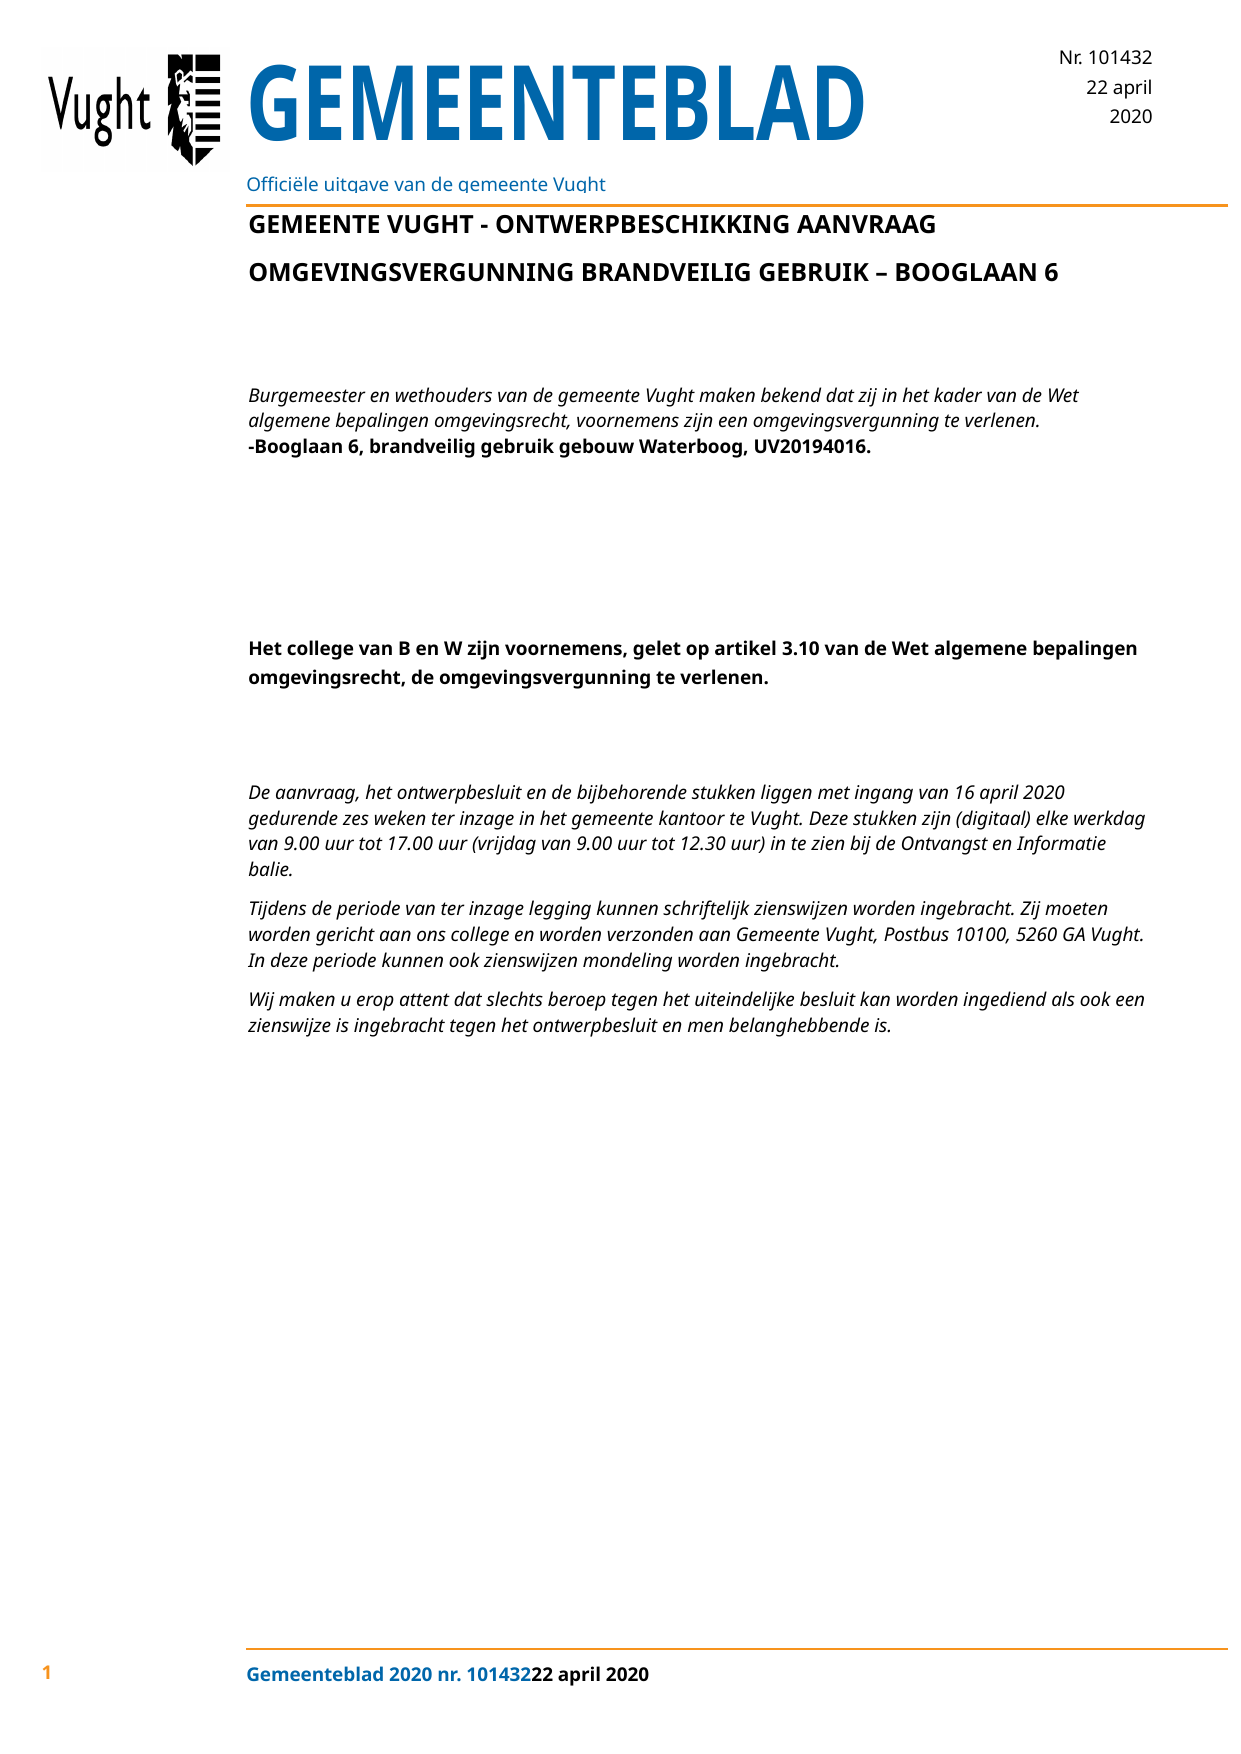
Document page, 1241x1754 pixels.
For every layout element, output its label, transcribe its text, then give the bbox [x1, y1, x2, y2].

text Tijdens de periode van ter inzage legging kunnen schriftelijk zienswijzen worden ingebracht. Zij moeten worden gericht aan ons college en worden verzonden aan Gemeente Vught, Postbus 10100, 5260 GA Vught. In deze periode kunnen ook zienswijzen mondeling worden ingebracht. [248, 895, 1152, 973]
text Burgemeester en wethouders van de gemeente Vught maken bekend dat zij in het kader van de Wet algemene bepalingen omgevingsrecht, voornemens zijn een omgevingsvergunning te verlenen. [248, 382, 1152, 433]
text De aanvraag, het ontwerpbesluit en de bijbehorende stukken liggen met ingang van 16 april 2020 gedurende zes weken ter inzage in het gemeente kantoor te Vught. Deze stukken zijn (digitaal) elke werkdag van 9.00 uur tot 17.00 uur (vrijdag van 9.00 uur tot 12.30 uur) in te zien bij de Ontvangst en Informatie balie. [248, 779, 1152, 882]
text Wij maken u erop attent dat slechts beroep tegen het uiteindelijke besluit kan worden ingediend als ook een zienswijze is ingebracht tegen het ontwerpbesluit en men belanghebbende is. [248, 986, 1152, 1038]
text Het college van B en W zijn voornemens, gelet op artikel 3.10 van de Wet algemene bepalingen omgevingsrecht, de omgevingsvergunning te verlenen. [248, 635, 1152, 690]
text GEMEENTE VUGHT - ONTWERPBESCHIKKING AANVRAAG OMGEVINGSVERGUNNING BRANDVEILIG GEBRUIK – BOOGLAAN 6 [248, 207, 1152, 288]
picture [41, 47, 231, 172]
text -Booglaan 6, brandveilig gebruik gebouw Waterboog, UV20194016. [248, 433, 1152, 459]
